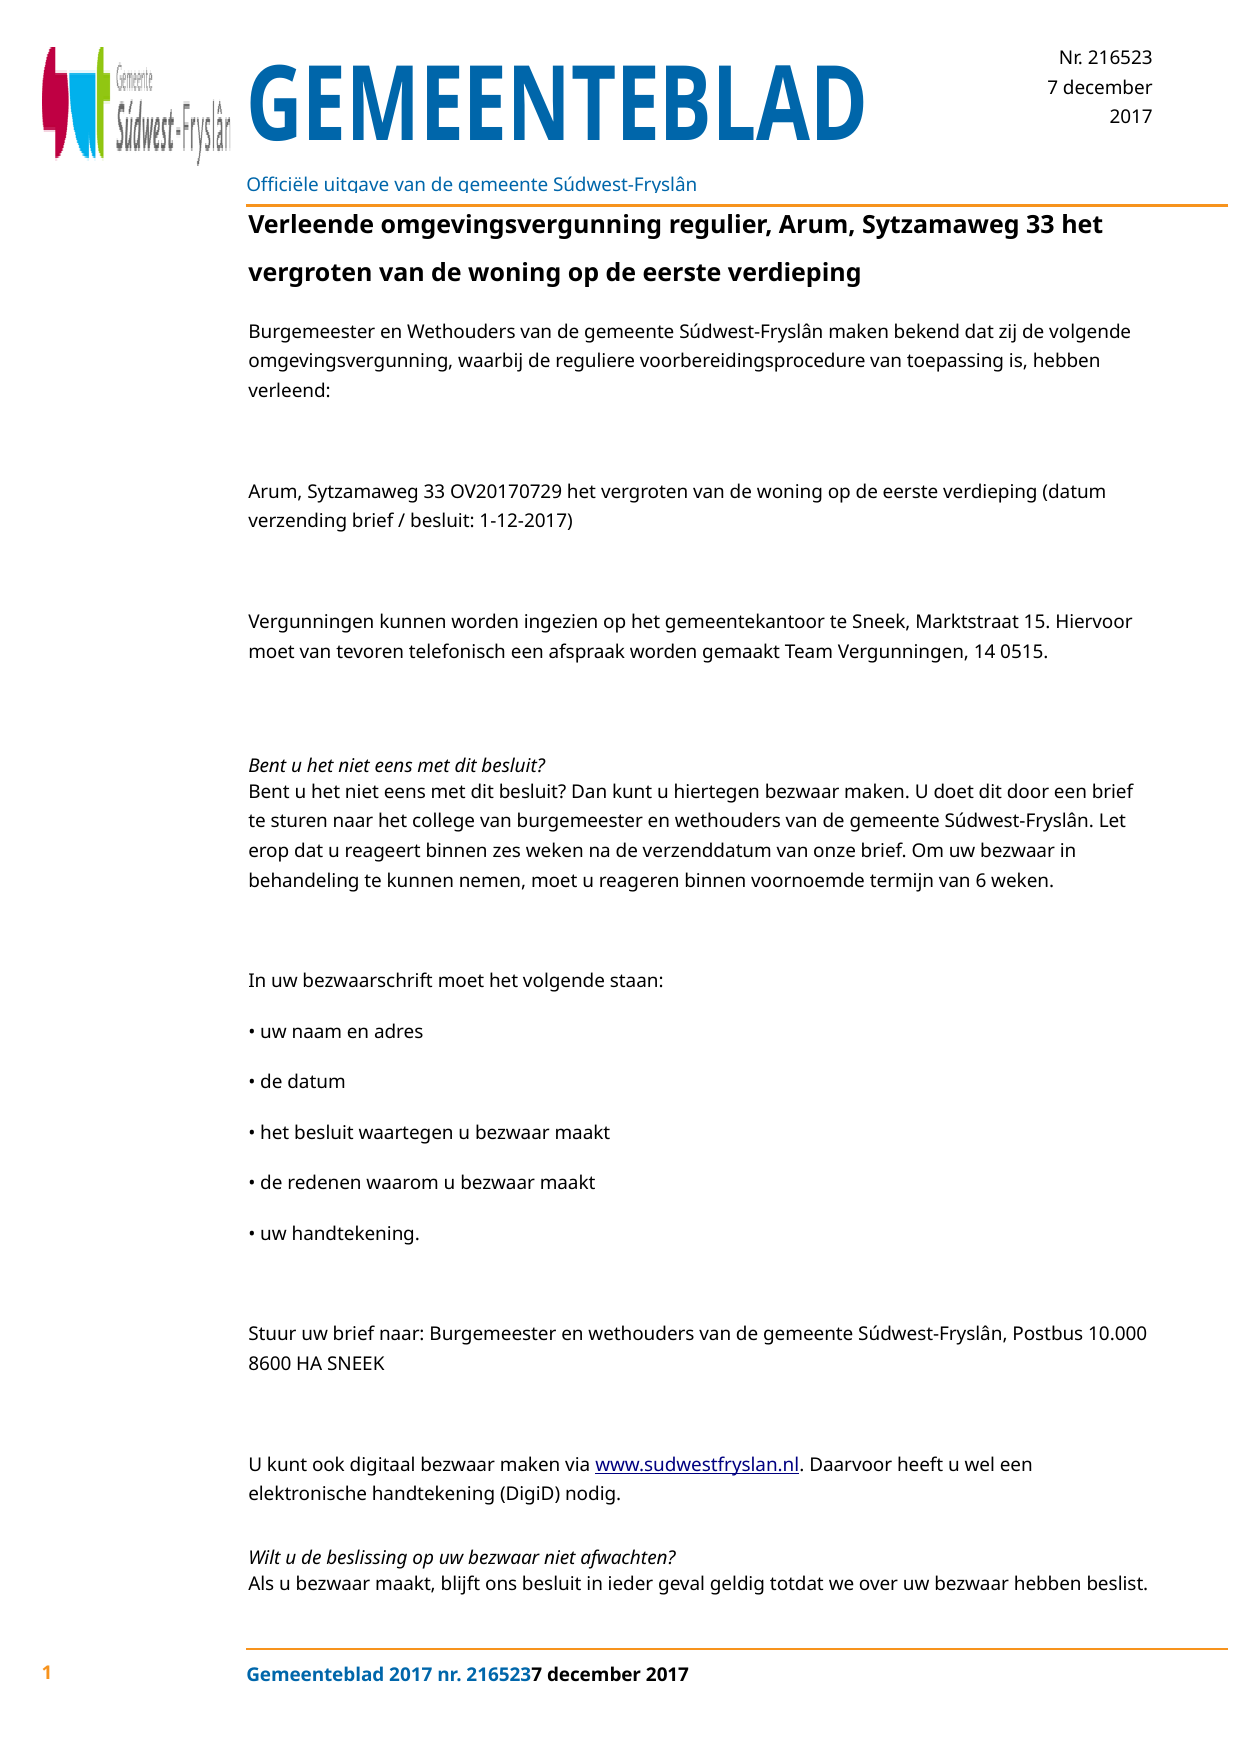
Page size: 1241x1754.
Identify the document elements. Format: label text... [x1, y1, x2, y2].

text Vergunningen kunnen worden ingezien op het gemeentekantoor te Sneek, Marktstraat 15. Hiervoor moet van tevoren telefonisch een afspraak worden gemaakt Team Vergunningen, 14 0515. [248, 608, 1152, 664]
text U kunt ook digitaal bezwaar maken via www.sudwestfryslan.nl. Daarvoor heeft u wel een elektronische handtekening (DigiD) nodig. [248, 1451, 1152, 1506]
text Stuur uw brief naar: Burgemeester en wethouders van de gemeente Súdwest-Fryslân, Postbus 10.000 8600 HA SNEEK [248, 1321, 1152, 1376]
text Als u bezwaar maakt, blijft ons besluit in ieder geval geldig totdat we over uw bezwaar hebben beslist. [248, 1570, 1152, 1596]
text • uw naam en adres [248, 1018, 1152, 1044]
text Arum, Sytzamaweg 33 OV20170729 het vergroten van de woning op de eerste verdieping (datum verzending brief / besluit: 1-12-2017) [248, 478, 1152, 533]
text • de redenen waarom u bezwaar maakt [248, 1169, 1152, 1195]
text • het besluit waartegen u bezwaar maakt [248, 1119, 1152, 1144]
text • uw handtekening. [248, 1220, 1152, 1245]
text Verleende omgevingsvergunning regulier, Arum, Sytzamaweg 33 het vergroten van de woning op de eerste verdieping [248, 207, 1152, 288]
picture [41, 47, 231, 172]
text Wilt u de beslissing op uw bezwaar niet afwachten? [248, 1544, 1152, 1570]
text Bent u het niet eens met dit besluit? [248, 752, 1152, 778]
text • de datum [248, 1068, 1152, 1094]
text Burgemeester en Wethouders van de gemeente Súdwest-Fryslân maken bekend dat zij de volgende omgevingsvergunning, waarbij de reguliere voorbereidingsprocedure van toepassing is, hebben verleend: [248, 318, 1152, 403]
text Bent u het niet eens met dit besluit? Dan kunt u hiertegen bezwaar maken. U doet dit door een brief te sturen naar het college van burgemeester en wethouders van de gemeente Súdwest-Fryslân. Let erop dat u reageert binnen zes weken na de verzenddatum van onze brief. Om uw bezwaar in behandeling te kunnen nemen, moet u reageren binnen voornoemde termijn van 6 weken. [248, 778, 1152, 892]
text In uw bezwaarschrift moet het volgende staan: [248, 968, 1152, 993]
